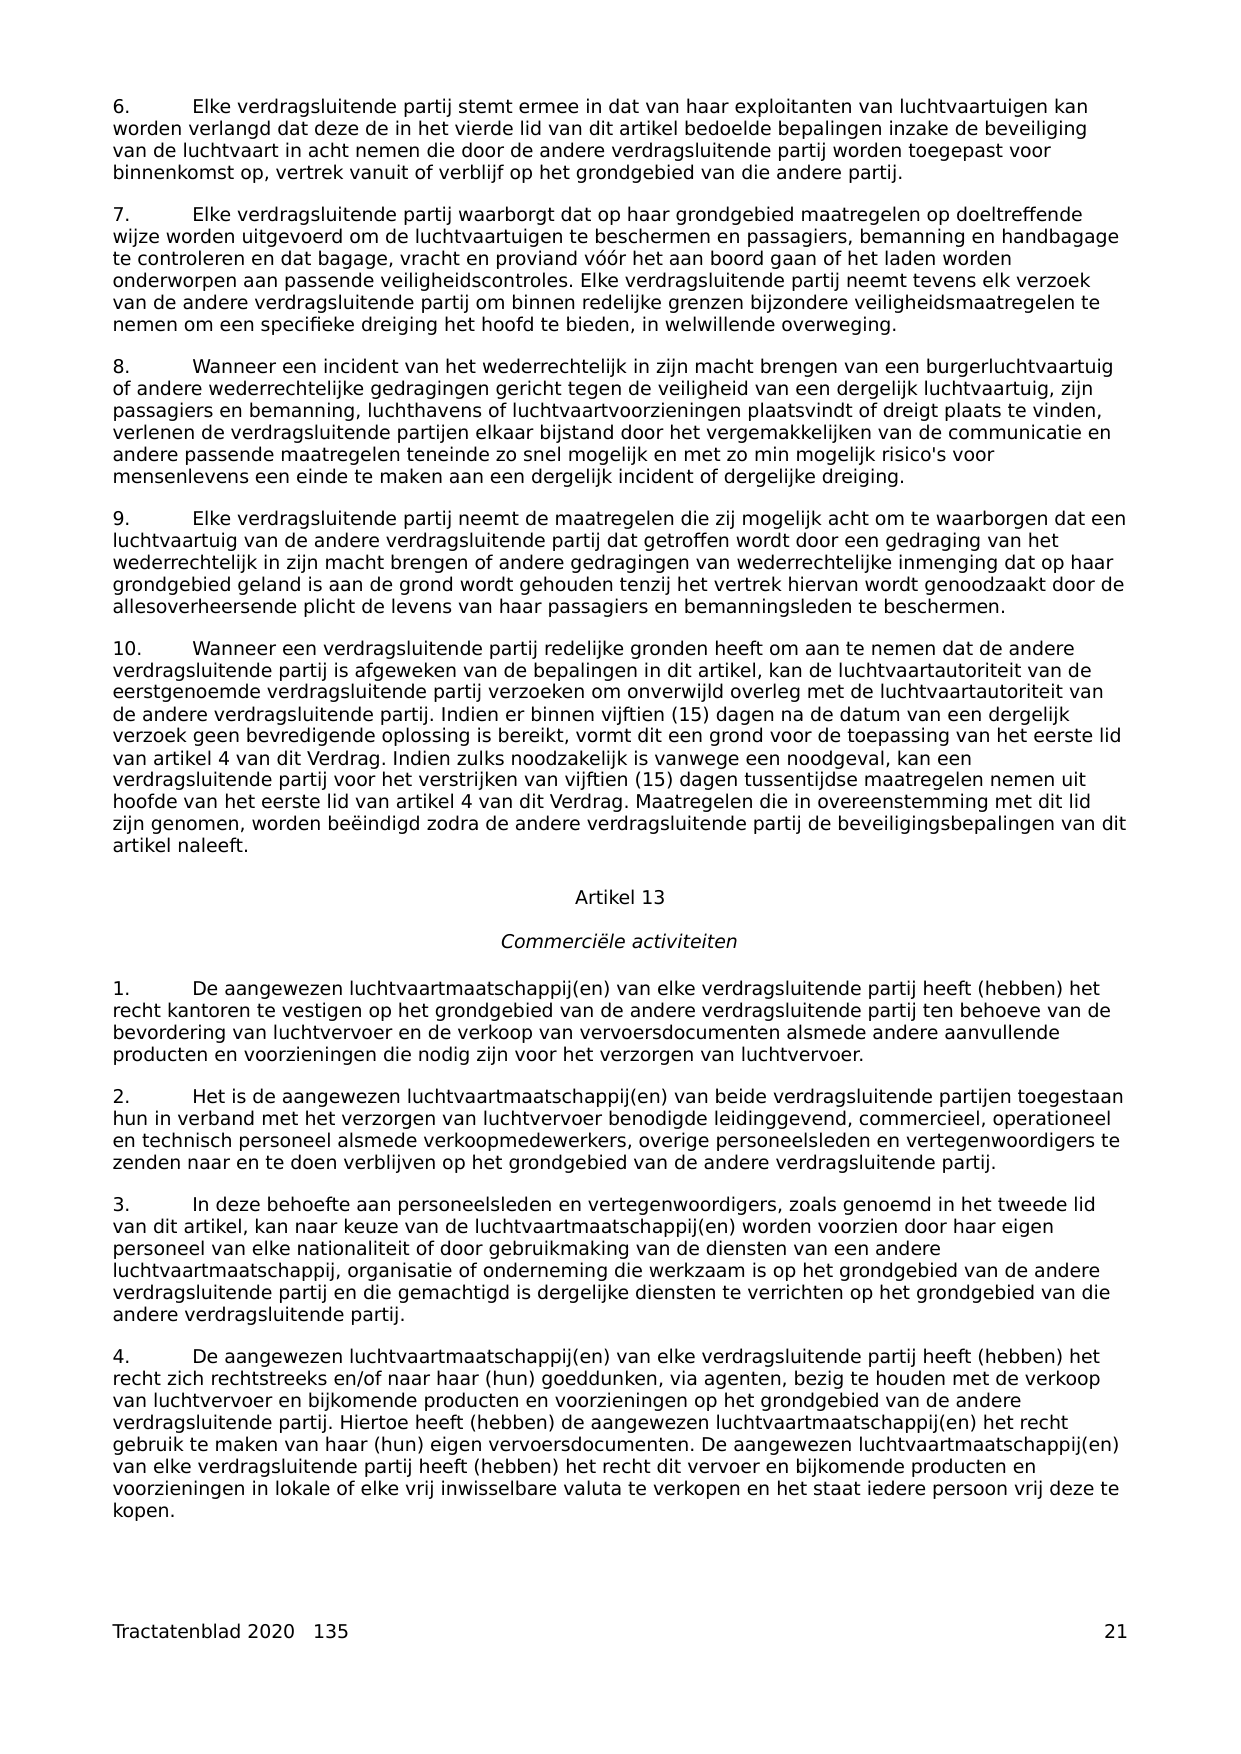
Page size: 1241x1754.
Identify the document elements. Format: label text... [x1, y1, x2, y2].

text 10. Wanneer een verdragsluitende partij redelijke gronden heeft om aan te nemen dat de andere verdragsluitende partij is afgeweken van de bepalingen in dit artikel, kan de luchtvaartautoriteit van de eerstgenoemde verdragsluitende partij verzoeken om onverwijld overleg met de luchtvaartautoriteit van de andere verdragsluitende partij. Indien er binnen vijftien (15) dagen na de datum van een dergelijk verzoek geen bevredigende oplossing is bereikt, vormt dit een grond voor de toepassing van het eerste lid van artikel 4 van dit Verdrag. Indien zulks noodzakelijk is vanwege een noodgeval, kan een verdragsluitende partij voor het verstrijken van vijftien (15) dagen tussentijdse maatregelen nemen uit hoofde van het eerste lid van artikel 4 van dit Verdrag. Maatregelen die in overeenstemming met dit lid zijn genomen, worden beëindigd zodra de andere verdragsluitende partij de beveiligingsbepalingen van dit artikel naleeft. [112, 637, 1128, 857]
text 3. In deze behoefte aan personeelsleden en vertegenwoordigers, zoals genoemd in het tweede lid van dit artikel, kan naar keuze van de luchtvaartmaatschappij(en) worden voorzien door haar eigen personeel van elke nationaliteit of door gebruikmaking van de diensten van een andere luchtvaartmaatschappij, organisatie of onderneming die werkzaam is op het grondgebied van de andere verdragsluitende partij en die gemachtigd is dergelijke diensten te verrichten op het grondgebied van die andere verdragsluitende partij. [112, 1194, 1128, 1326]
text 7. Elke verdragsluitende partij waarborgt dat op haar grondgebied maatregelen op doeltreffende wijze worden uitgevoerd om de luchtvaartuigen te beschermen en passagiers, bemanning en handbagage te controleren en dat bagage, vracht en proviand vóór het aan boord gaan of het laden worden onderworpen aan passende veiligheidscontroles. Elke verdragsluitende partij neemt tevens elk verzoek van de andere verdragsluitende partij om binnen redelijke grenzen bijzondere veiligheidsmaatregelen te nemen om een specifieke dreiging het hoofd te bieden, in welwillende overweging. [112, 204, 1128, 336]
text 6. Elke verdragsluitende partij stemt ermee in dat van haar exploitanten van luchtvaartuigen kan worden verlangd dat deze de in het vierde lid van dit artikel bedoelde bepalingen inzake de beveiliging van de luchtvaart in acht nemen die door de andere verdragsluitende partij worden toegepast voor binnenkomst op, vertrek vanuit of verblijf op het grondgebied van die andere partij. [112, 96, 1128, 184]
text 4. De aangewezen luchtvaartmaatschappij(en) van elke verdragsluitende partij heeft (hebben) het recht zich rechtstreeks en/of naar haar (hun) goeddunken, via agenten, bezig te houden met de verkoop van luchtvervoer en bijkomende producten en voorzieningen op het grondgebied van de andere verdragsluitende partij. Hiertoe heeft (hebben) de aangewezen luchtvaartmaatschappij(en) het recht gebruik te maken van haar (hun) eigen vervoersdocumenten. De aangewezen luchtvaartmaatschappij(en) van elke verdragsluitende partij heeft (hebben) het recht dit vervoer en bijkomende producten en voorzieningen in lokale of elke vrij inwisselbare valuta te verkopen en het staat iedere persoon vrij deze te kopen. [112, 1346, 1128, 1522]
text 2. Het is de aangewezen luchtvaartmaatschappij(en) van beide verdragsluitende partijen toegestaan hun in verband met het verzorgen van luchtvervoer benodigde leidinggevend, commercieel, operationeel en technisch personeel alsmede verkoopmedewerkers, overige personeelsleden en vertegenwoordigers te zenden naar en te doen verblijven op het grondgebied van de andere verdragsluitende partij. [112, 1086, 1128, 1174]
text 1. De aangewezen luchtvaartmaatschappij(en) van elke verdragsluitende partij heeft (hebben) het recht kantoren te vestigen op het grondgebied van de andere verdragsluitende partij ten behoeve van de bevordering van luchtvervoer en de verkoop van vervoersdocumenten alsmede andere aanvullende producten en voorzieningen die nodig zijn voor het verzorgen van luchtvervoer. [112, 978, 1128, 1066]
text 8. Wanneer een incident van het wederrechtelijk in zijn macht brengen van een burgerluchtvaartuig of andere wederrechtelijke gedragingen gericht tegen de veiligheid van een dergelijk luchtvaartuig, zijn passagiers en bemanning, luchthavens of luchtvaartvoorzieningen plaatsvindt of dreigt plaats te vinden, verlenen de verdragsluitende partijen elkaar bijstand door het vergemakkelijken van de communicatie en andere passende maatregelen teneinde zo snel mogelijk en met zo min mogelijk risico's voor mensenlevens een einde te maken aan een dergelijk incident of dergelijke dreiging. [112, 356, 1128, 488]
subtitle Artikel 13 Commerciële activiteiten [112, 887, 1128, 953]
text 9. Elke verdragsluitende partij neemt de maatregelen die zij mogelijk acht om te waarborgen dat een luchtvaartuig van de andere verdragsluitende partij dat getroffen wordt door een gedraging van het wederrechtelijk in zijn macht brengen of andere gedragingen van wederrechtelijke inmenging dat op haar grondgebied geland is aan de grond wordt gehouden tenzij het vertrek hiervan wordt genoodzaakt door de allesoverheersende plicht de levens van haar passagiers en bemanningsleden te beschermen. [112, 508, 1128, 617]
